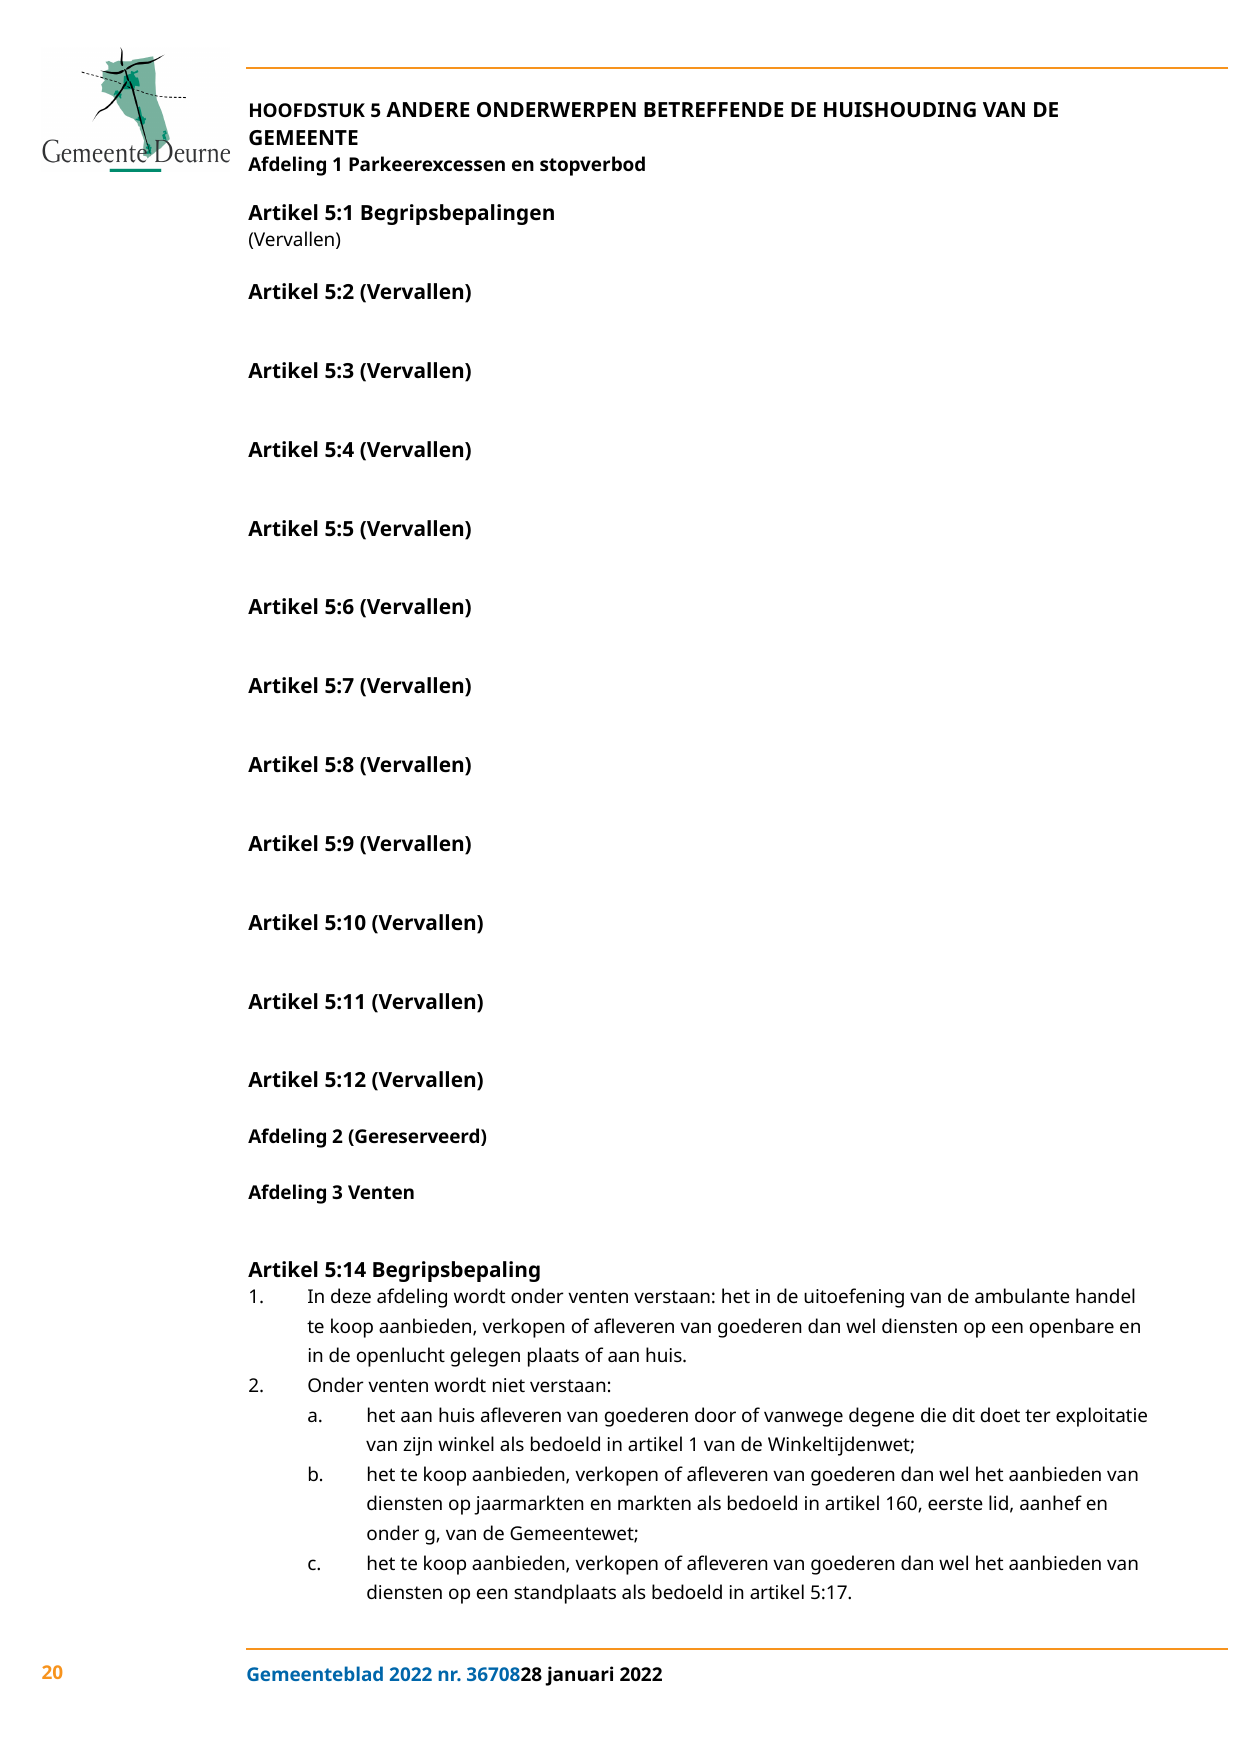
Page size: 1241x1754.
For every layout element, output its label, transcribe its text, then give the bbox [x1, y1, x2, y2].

text Artikel 5:6 (Vervallen) [248, 592, 1152, 621]
text Afdeling 2 (Gereserveerd) [248, 1124, 1152, 1149]
list het te koop aanbieden, verkopen of afleveren van goederen dan wel het aanbieden van diensten op een standplaats als bedoeld in artikel 5:17. [307, 1550, 1152, 1605]
text Afdeling 3 Venten [248, 1179, 1152, 1205]
text (Vervallen) [248, 227, 1152, 252]
text Artikel 5:7 (Vervallen) [248, 671, 1152, 700]
text Artikel 5:12 (Vervallen) [248, 1066, 1152, 1094]
text Artikel 5:14 Begripsbepaling [248, 1255, 1152, 1283]
list het te koop aanbieden, verkopen of afleveren van goederen dan wel het aanbieden van diensten op jaarmarkten en markten als bedoeld in artikel 160, eerste lid, aanhef en onder g, van de Gemeentewet; [307, 1461, 1152, 1546]
text Artikel 5:10 (Vervallen) [248, 908, 1152, 936]
list In deze afdeling wordt onder venten verstaan: het in de uitoefening van de ambulante handel te koop aanbieden, verkopen of afleveren van goederen dan wel diensten op een openbare en in de openlucht gelegen plaats of aan huis. [248, 1283, 1152, 1368]
text Artikel 5:5 (Vervallen) [248, 514, 1152, 542]
text Afdeling 1 Parkeerexcessen en stopverbod [248, 152, 1152, 177]
text Artikel 5:3 (Vervallen) [248, 356, 1152, 384]
picture [41, 47, 231, 172]
text Artikel 5:4 (Vervallen) [248, 435, 1152, 463]
text Artikel 5:9 (Vervallen) [248, 829, 1152, 857]
text HOOFDSTUK 5 ANDERE ONDERWERPEN BETREFFENDE DE HUISHOUDING VAN DE GEMEENTE [248, 95, 1152, 152]
text Artikel 5:11 (Vervallen) [248, 987, 1152, 1015]
text Artikel 5:1 Begripsbepalingen [248, 198, 1152, 227]
text Artikel 5:8 (Vervallen) [248, 750, 1152, 779]
text Artikel 5:2 (Vervallen) [248, 277, 1152, 306]
list het aan huis afleveren van goederen door of vanwege degene die dit doet ter exploitatie van zijn winkel als bedoeld in artikel 1 van de Winkeltijdenwet; [307, 1402, 1152, 1457]
list Onder venten wordt niet verstaan: [248, 1372, 1152, 1398]
